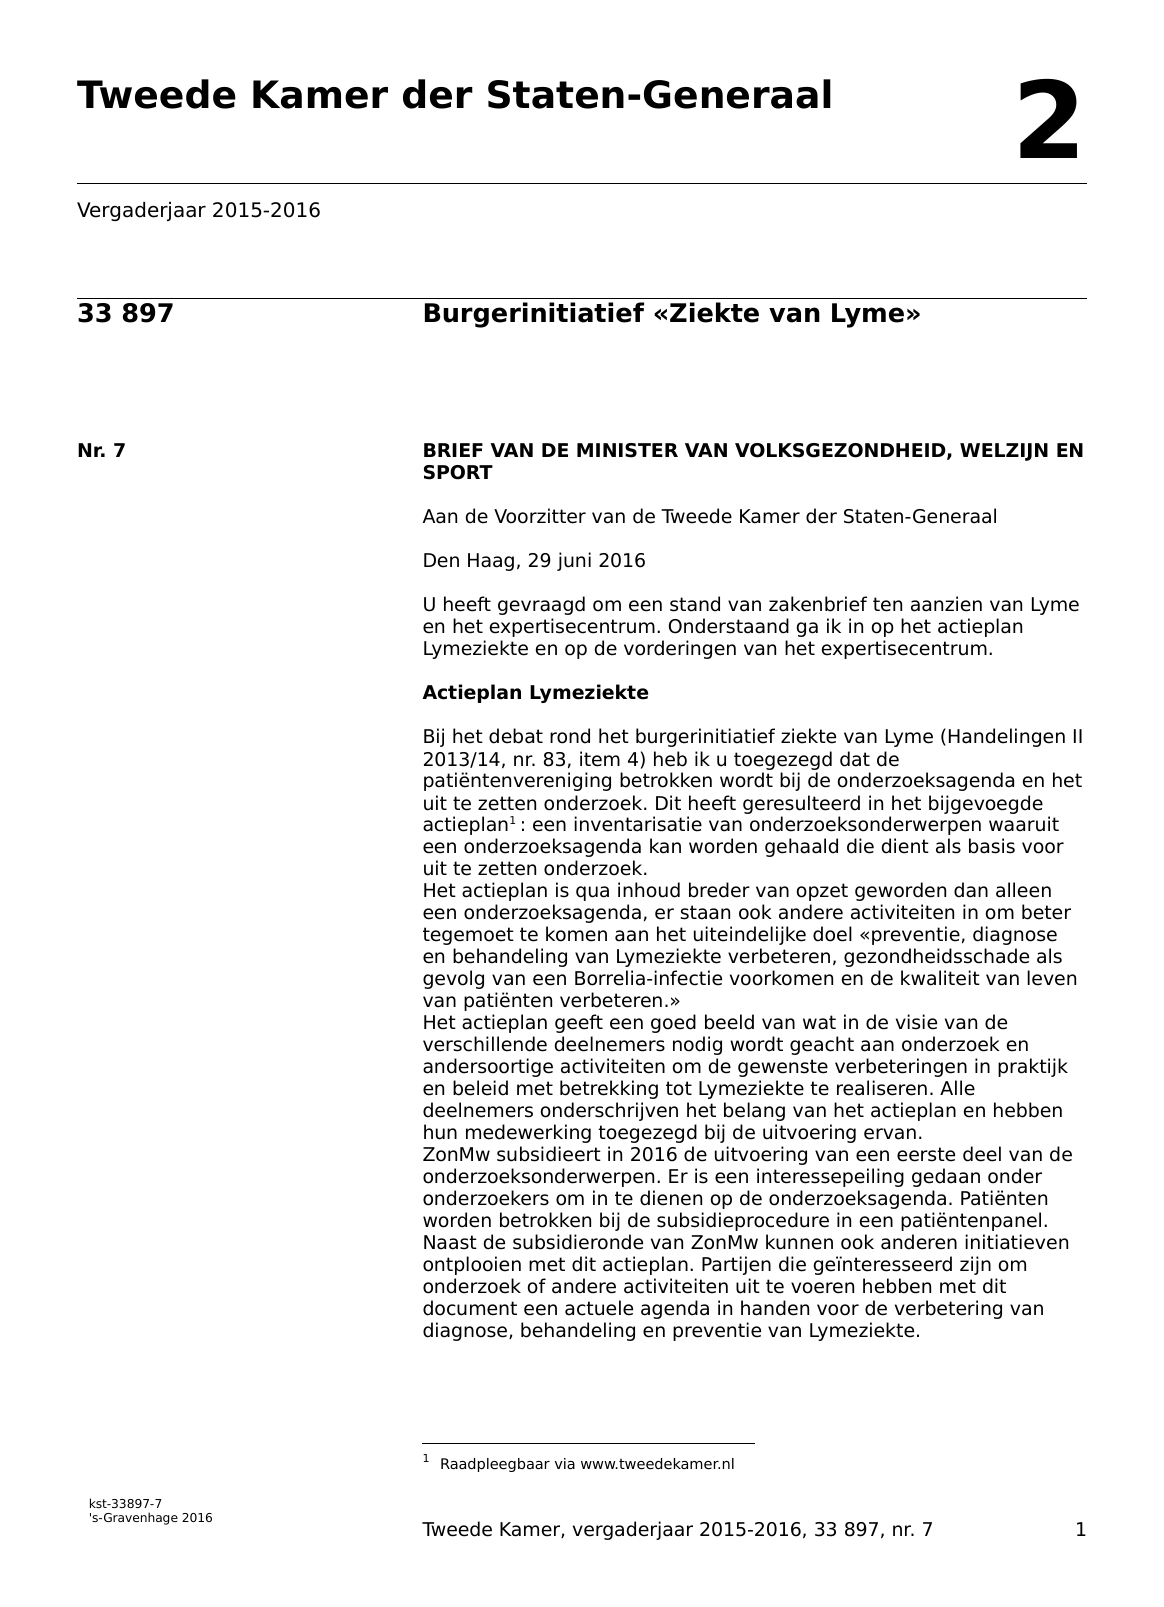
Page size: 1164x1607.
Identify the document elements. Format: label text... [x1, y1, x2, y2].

text Het actieplan geeft een goed beeld van wat in de visie van de verschillende deelnemers nodig wordt geacht aan onderzoek en andersoortige activiteiten om de gewenste verbeteringen in praktijk en beleid met betrekking tot Lymeziekte te realiseren. Alle deelnemers onderschrijven het belang van het actieplan en hebben hun medewerking toegezegd bij de uitvoering ervan. [422, 1012, 1087, 1144]
text Het actieplan is qua inhoud breder van opzet geworden dan alleen een onderzoeksagenda, er staan ook andere activiteiten in om beter tegemoet te komen aan het uiteindelijke doel «preventie, diagnose en behandeling van Lymeziekte verbeteren, gezondheidsschade als gevolg van een Borrelia-infectie voorkomen en de kwaliteit van leven van patiënten verbeteren.» [422, 880, 1087, 1012]
text ZonMw subsidieert in 2016 de uitvoering van een eerste deel van de onderzoeksonderwerpen. Er is een interessepeiling gedaan onder onderzoekers om in te dienen op de onderzoeksagenda. Patiënten worden betrokken bij de subsidieprocedure in een patiëntenpanel. [422, 1144, 1087, 1232]
text Bij het debat rond het burgerinitiatief ziekte van Lyme (Handelingen II 2013/14, nr. 83, item 4) heb ik u toegezegd dat de patiëntenvereniging betrokken wordt bij de onderzoeksagenda en het uit te zetten onderzoek. Dit heeft geresulteerd in het bijgevoegde actieplan: een inventarisatie van onderzoeksonderwerpen waaruit een onderzoeksagenda kan worden gehaald die dient als basis voor uit te zetten onderzoek. [422, 726, 1087, 880]
text kst-33897-7 [88, 1497, 323, 1511]
text 's-Gravenhage 2016 [88, 1511, 323, 1525]
text Den Haag, 29 juni 2016 [422, 550, 1087, 572]
table_header Tweede Kamer der Staten-Generaal [77, 59, 886, 183]
table_cell Vergaderjaar 2015-2016 [77, 184, 1087, 298]
text Naast de subsidieronde van ZonMw kunnen ook anderen initiatieven ontplooien met dit actieplan. Partijen die geïnteresseerd zijn om onderzoek of andere activiteiten uit te voeren hebben met dit document een actuele agenda in handen voor de verbetering van diagnose, behandeling en preventie van Lymeziekte. [422, 1232, 1087, 1342]
subtitle 33 897 Burgerinitiatief «Ziekte van Lyme» [77, 299, 1087, 329]
text Aan de Voorzitter van de Tweede Kamer der Staten-Generaal [422, 506, 1087, 528]
subtitle Actieplan Lymeziekte [422, 682, 1087, 704]
text U heeft gevraagd om een stand van zakenbrief ten aanzien van Lyme en het expertisecentrum. Onderstaand ga ik in op het actieplan Lymeziekte en op de vorderingen van het expertisecentrum. [422, 594, 1087, 660]
table_header 2 [886, 59, 1087, 183]
text Raadpleegbaar via www.tweedekamer.nl [422, 1452, 1087, 1474]
subtitle Nr. 7 BRIEF VAN DE MINISTER VAN VOLKSGEZONDHEID, WELZIJN EN SPORT [77, 440, 1087, 484]
